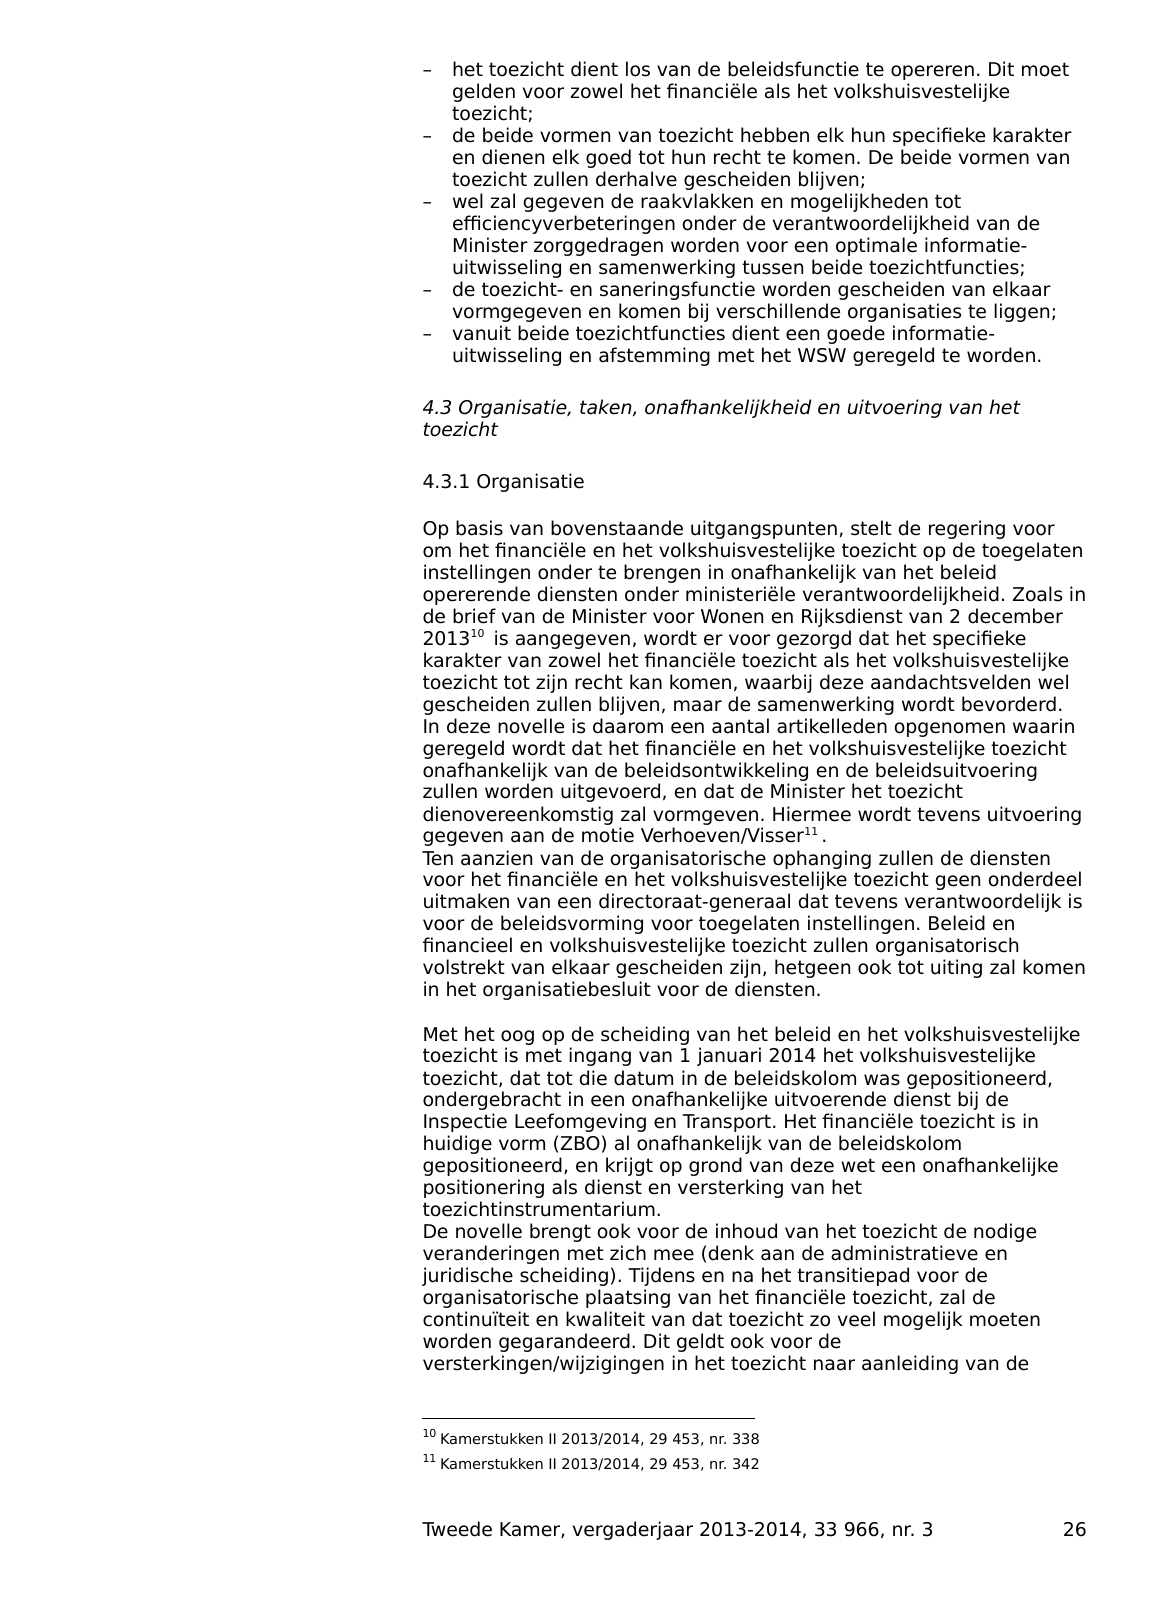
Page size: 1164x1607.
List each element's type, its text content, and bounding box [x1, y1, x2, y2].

text – de beide vormen van toezicht hebben elk hun specifieke karakter en dienen elk goed tot hun recht te komen. De beide vormen van toezicht zullen derhalve gescheiden blijven; [422, 125, 1087, 191]
text Op basis van bovenstaande uitgangspunten, stelt de regering voor om het financiële en het volkshuisvestelijke toezicht op de toegelaten instellingen onder te brengen in onafhankelijk van het beleid opererende diensten onder ministeriële verantwoordelijkheid. Zoals in de brief van de Minister voor Wonen en Rijksdienst van 2 december 2013 is aangegeven, wordt er voor gezorgd dat het specifieke karakter van zowel het financiële toezicht als het volkshuisvestelijke toezicht tot zijn recht kan komen, waarbij deze aandachtsvelden wel gescheiden zullen blijven, maar de samenwerking wordt bevorderd. In deze novelle is daarom een aantal artikelleden opgenomen waarin geregeld wordt dat het financiële en het volkshuisvestelijke toezicht onafhankelijk van de beleidsontwikkeling en de beleidsuitvoering zullen worden uitgevoerd, en dat de Minister het toezicht dienovereenkomstig zal vormgeven. Hiermee wordt tevens uitvoering gegeven aan de motie Verhoeven/Visser. [422, 518, 1087, 847]
text Met het oog op de scheiding van het beleid en het volkshuisvestelijke toezicht is met ingang van 1 januari 2014 het volkshuisvestelijke toezicht, dat tot die datum in de beleidskolom was gepositioneerd, ondergebracht in een onafhankelijke uitvoerende dienst bij de Inspectie Leefomgeving en Transport. Het financiële toezicht is in huidige vorm (ZBO) al onafhankelijk van de beleidskolom gepositioneerd, en krijgt op grond van deze wet een onafhankelijke positionering als dienst en versterking van het toezichtinstrumentarium. [422, 1023, 1087, 1221]
text Ten aanzien van de organisatorische ophanging zullen de diensten voor het financiële en het volkshuisvestelijke toezicht geen onderdeel uitmaken van een directoraat-generaal dat tevens verantwoordelijk is voor de beleidsvorming voor toegelaten instellingen. Beleid en financieel en volkshuisvestelijke toezicht zullen organisatorisch volstrekt van elkaar gescheiden zijn, hetgeen ook tot uiting zal komen in het organisatiebesluit voor de diensten. [422, 847, 1087, 1001]
text Kamerstukken II 2013/2014, 29 453, nr. 338 [422, 1427, 1087, 1449]
text De novelle brengt ook voor de inhoud van het toezicht de nodige veranderingen met zich mee (denk aan de administratieve en juridische scheiding). Tijdens en na het transitiepad voor de organisatorische plaatsing van het financiële toezicht, zal de continuïteit en kwaliteit van dat toezicht zo veel mogelijk moeten worden gegarandeerd. Dit geldt ook voor de versterkingen/wijzigingen in het toezicht naar aanleiding van de [422, 1221, 1087, 1375]
text – het toezicht dient los van de beleidsfunctie te opereren. Dit moet gelden voor zowel het financiële als het volkshuisvestelijke toezicht; [422, 59, 1087, 125]
text – wel zal gegeven de raakvlakken en mogelijkheden tot efficiencyverbeteringen onder de verantwoordelijkheid van de Minister zorggedragen worden voor een optimale informatie-uitwisseling en samenwerking tussen beide toezichtfuncties; [422, 191, 1087, 279]
text – de toezicht- en saneringsfunctie worden gescheiden van elkaar vormgegeven en komen bij verschillende organisaties te liggen; [422, 279, 1087, 323]
subtitle 4.3 Organisatie, taken, onafhankelijkheid en uitvoering van het toezicht [422, 397, 1087, 441]
subtitle 4.3.1 Organisatie [422, 471, 1087, 493]
text Kamerstukken II 2013/2014, 29 453, nr. 342 [422, 1452, 1087, 1474]
text – vanuit beide toezichtfuncties dient een goede informatie-uitwisseling en afstemming met het WSW geregeld te worden. [422, 323, 1087, 367]
